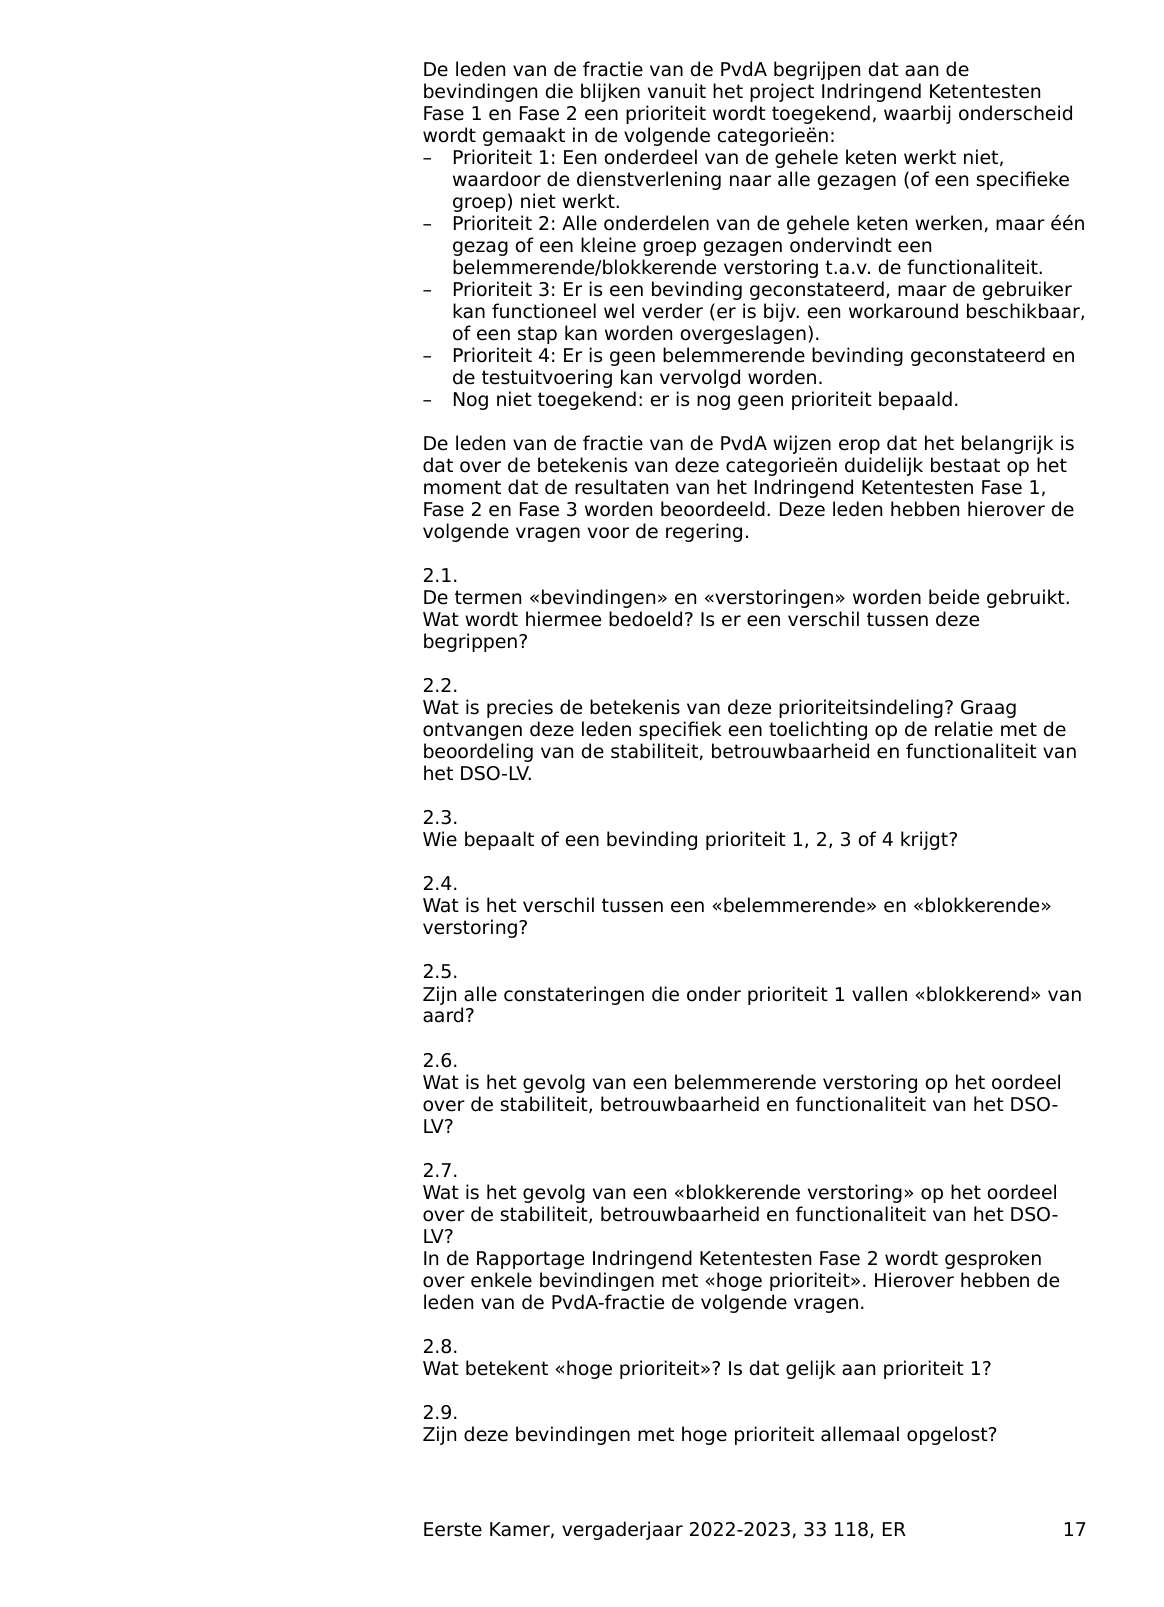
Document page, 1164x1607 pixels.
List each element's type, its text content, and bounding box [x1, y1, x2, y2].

text Wie bepaalt of een bevinding prioriteit 1, 2, 3 of 4 krijgt? [422, 829, 1087, 851]
text Zijn deze bevindingen met hoge prioriteit allemaal opgelost? [422, 1424, 1087, 1446]
text De leden van de fractie van de PvdA wijzen erop dat het belangrijk is dat over de betekenis van deze categorieën duidelijk bestaat op het moment dat de resultaten van het Indringend Ketentesten Fase 1, Fase 2 en Fase 3 worden beoordeeld. Deze leden hebben hierover de volgende vragen voor de regering. [422, 433, 1087, 543]
text Wat is het gevolg van een «blokkerende verstoring» op het oordeel over de stabiliteit, betrouwbaarheid en functionaliteit van het DSO-LV? [422, 1182, 1087, 1248]
text – Prioriteit 3: Er is een bevinding geconstateerd, maar de gebruiker kan functioneel wel verder (er is bijv. een workaround beschikbaar, of een stap kan worden overgeslagen). [422, 279, 1087, 345]
text 2.7. [422, 1160, 1087, 1182]
text 2.1. [422, 565, 1087, 587]
text – Prioriteit 2: Alle onderdelen van de gehele keten werken, maar één gezag of een kleine groep gezagen ondervindt een belemmerende/blokkerende verstoring t.a.v. de functionaliteit. [422, 213, 1087, 279]
text 2.2. [422, 675, 1087, 697]
text De termen «bevindingen» en «verstoringen» worden beide gebruikt. Wat wordt hiermee bedoeld? Is er een verschil tussen deze begrippen? [422, 587, 1087, 653]
text De leden van de fractie van de PvdA begrijpen dat aan de bevindingen die blijken vanuit het project Indringend Ketentesten Fase 1 en Fase 2 een prioriteit wordt toegekend, waarbij onderscheid wordt gemaakt in de volgende categorieën: [422, 59, 1087, 147]
text Wat is het verschil tussen een «belemmerende» en «blokkerende» verstoring? [422, 895, 1087, 939]
text In de Rapportage Indringend Ketentesten Fase 2 wordt gesproken over enkele bevindingen met «hoge prioriteit». Hierover hebben de leden van de PvdA-fractie de volgende vragen. [422, 1248, 1087, 1313]
text 2.8. [422, 1336, 1087, 1358]
text 2.3. [422, 807, 1087, 829]
text 2.9. [422, 1402, 1087, 1424]
text 2.4. [422, 873, 1087, 895]
text – Prioriteit 1: Een onderdeel van de gehele keten werkt niet, waardoor de dienstverlening naar alle gezagen (of een specifieke groep) niet werkt. [422, 147, 1087, 213]
text 2.5. [422, 961, 1087, 983]
text – Nog niet toegekend: er is nog geen prioriteit bepaald. [422, 389, 1087, 411]
text Wat is precies de betekenis van deze prioriteitsindeling? Graag ontvangen deze leden specifiek een toelichting op de relatie met de beoordeling van de stabiliteit, betrouwbaarheid en functionaliteit van het DSO-LV. [422, 697, 1087, 785]
text 2.6. [422, 1049, 1087, 1072]
text – Prioriteit 4: Er is geen belemmerende bevinding geconstateerd en de testuitvoering kan vervolgd worden. [422, 345, 1087, 389]
text Zijn alle constateringen die onder prioriteit 1 vallen «blokkerend» van aard? [422, 983, 1087, 1027]
text Wat is het gevolg van een belemmerende verstoring op het oordeel over de stabiliteit, betrouwbaarheid en functionaliteit van het DSO-LV? [422, 1072, 1087, 1137]
text Wat betekent «hoge prioriteit»? Is dat gelijk aan prioriteit 1? [422, 1358, 1087, 1380]
